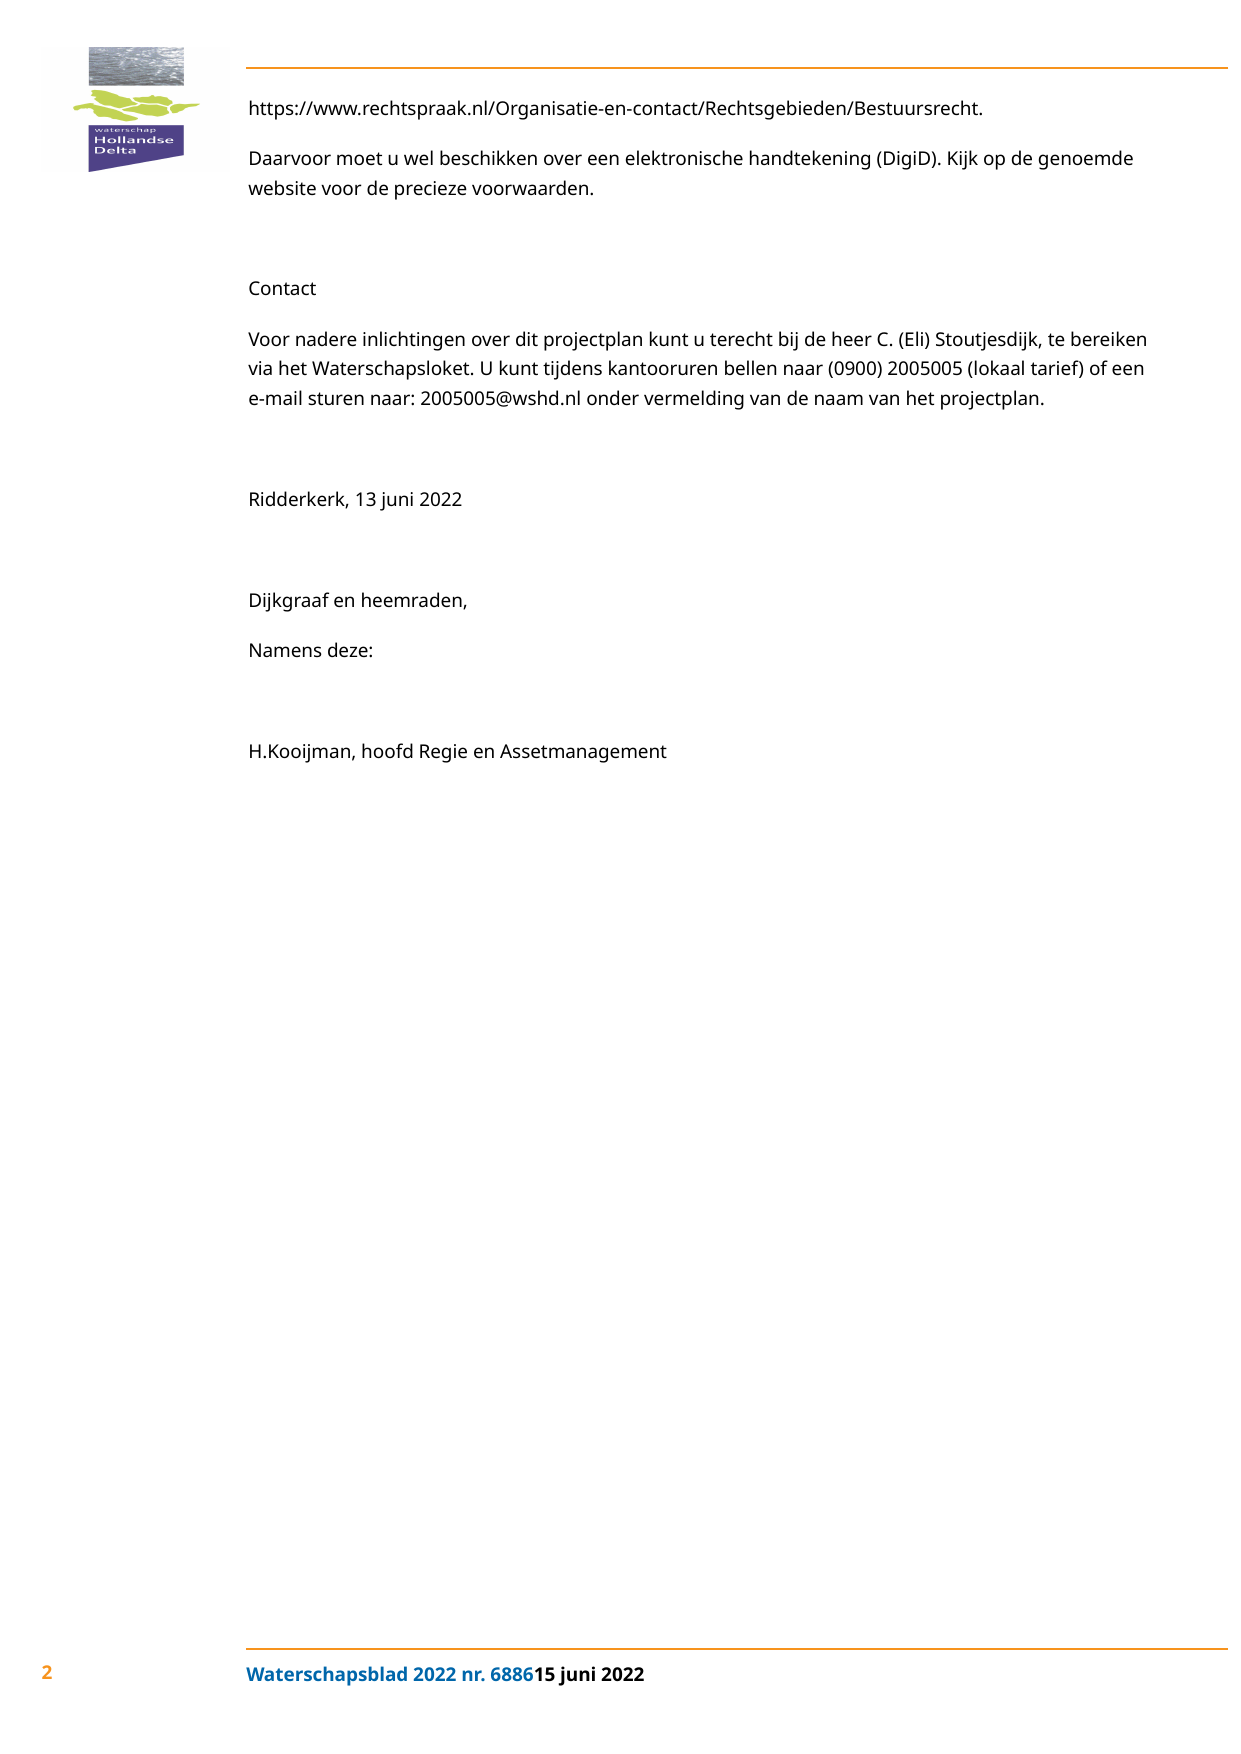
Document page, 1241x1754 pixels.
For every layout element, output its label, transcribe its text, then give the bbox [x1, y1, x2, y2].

text Voor nadere inlichtingen over dit projectplan kunt u terecht bij de heer C. (Eli) Stoutjesdijk, te bereiken via het Waterschapsloket. U kunt tijdens kantooruren bellen naar (0900) 2005005 (lokaal tarief) of een e-mail sturen naar: 2005005@wshd.nl onder vermelding van de naam van het projectplan. [248, 326, 1152, 411]
text H.Kooijman, hoofd Regie en Assetmanagement [248, 738, 1152, 764]
text Daarvoor moet u wel beschikken over een elektronische handtekening (DigiD). Kijk op de genoemde website voor de precieze voorwaarden. [248, 145, 1152, 201]
text Dijkgraaf en heemraden, [248, 587, 1152, 613]
text Namens deze: [248, 637, 1152, 663]
text https://www.rechtspraak.nl/Organisatie-en-contact/Rechtsgebieden/Bestuursrecht. [248, 95, 1152, 121]
picture [41, 47, 231, 172]
text Contact [248, 276, 1152, 301]
text Ridderkerk, 13 juni 2022 [248, 486, 1152, 512]
